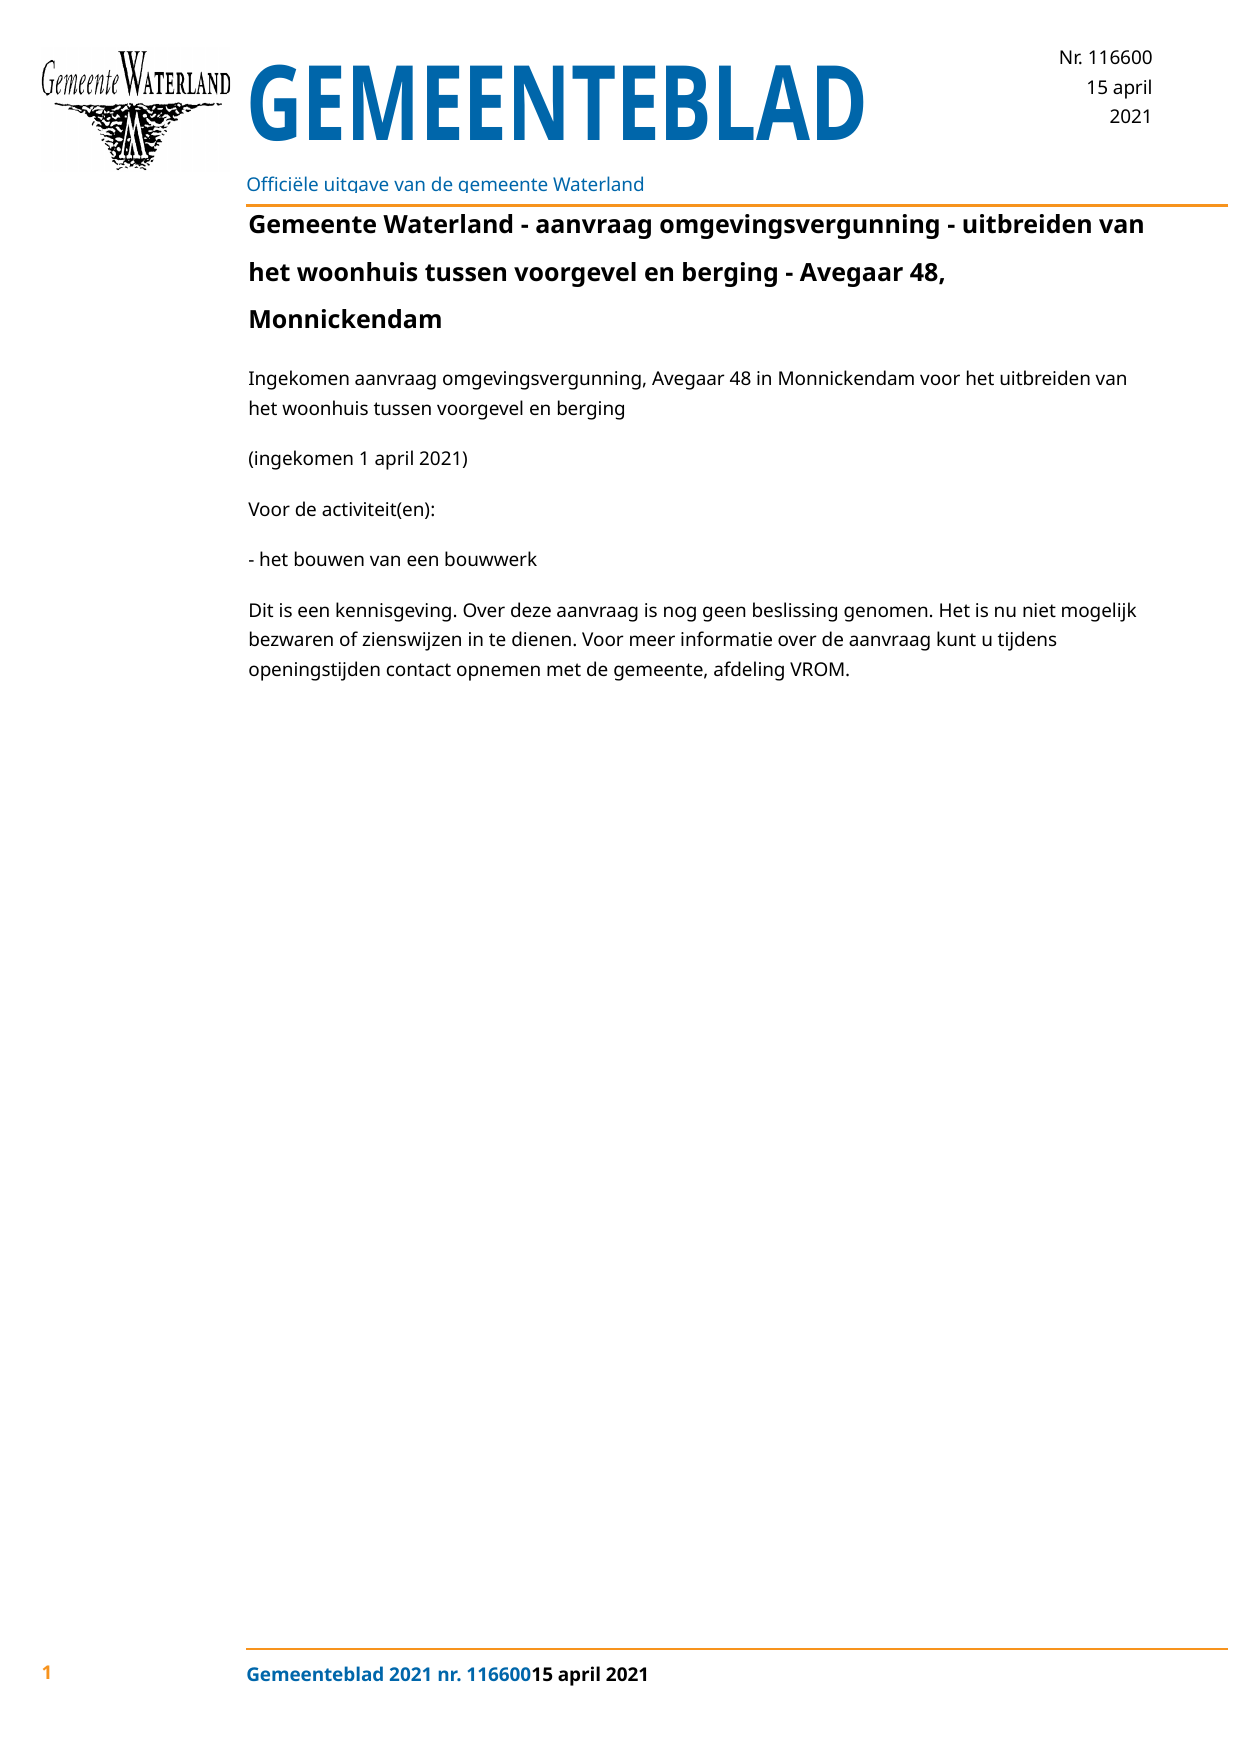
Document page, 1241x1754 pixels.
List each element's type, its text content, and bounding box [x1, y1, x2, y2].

text Ingekomen aanvraag omgevingsvergunning, Avegaar 48 in Monnickendam voor het uitbreiden van het woonhuis tussen voorgevel en berging [248, 366, 1152, 421]
text Dit is een kennisgeving. Over deze aanvraag is nog geen beslissing genomen. Het is nu niet mogelijk bezwaren of zienswijzen in te dienen. Voor meer informatie over de aanvraag kunt u tijdens openingstijden contact opnemen met de gemeente, afdeling VROM. [248, 597, 1152, 682]
text (ingekomen 1 april 2021) [248, 446, 1152, 471]
text Voor de activiteit(en): [248, 496, 1152, 522]
text Gemeente Waterland - aanvraag omgevingsvergunning - uitbreiden van het woonhuis tussen voorgevel en berging - Avegaar 48, Monnickendam [248, 207, 1152, 336]
text - het bouwen van een bouwwerk [248, 546, 1152, 572]
picture [41, 47, 231, 172]
